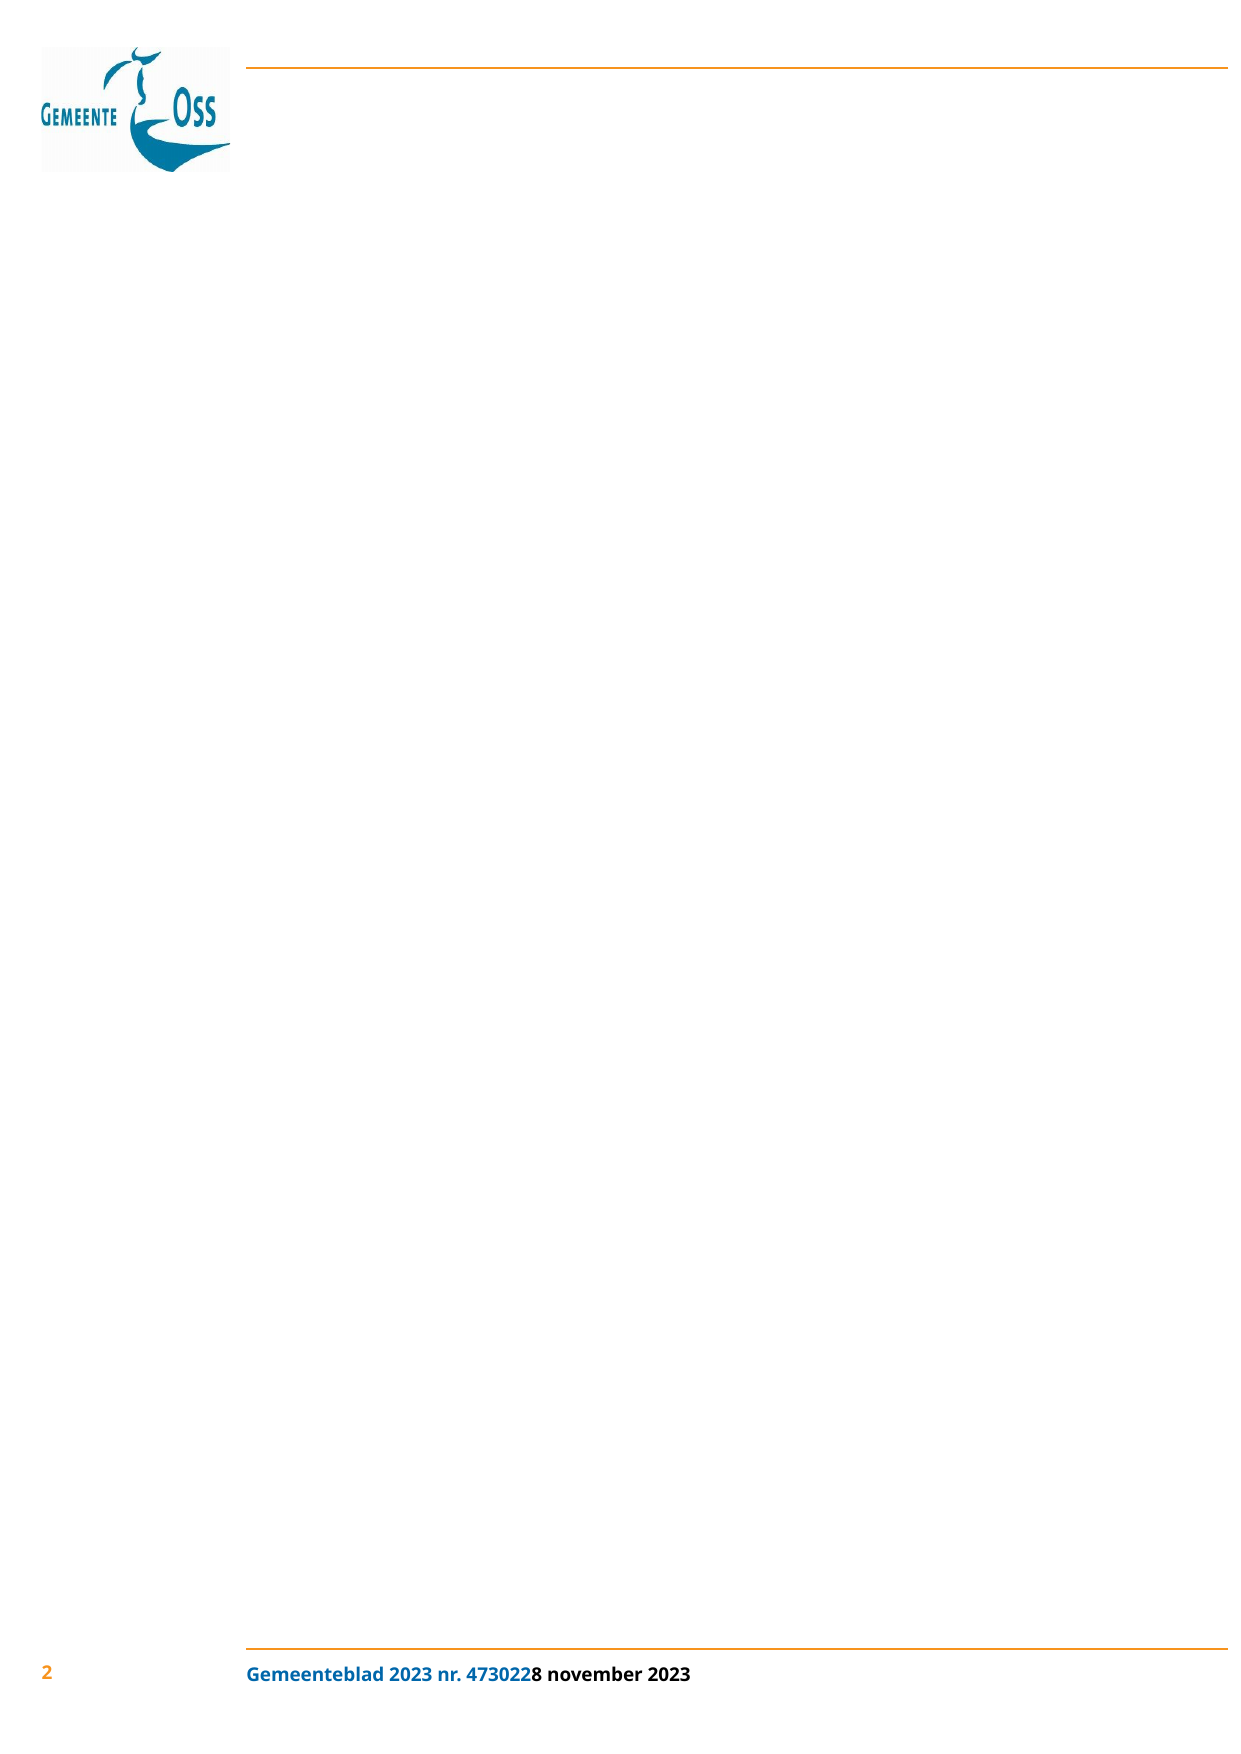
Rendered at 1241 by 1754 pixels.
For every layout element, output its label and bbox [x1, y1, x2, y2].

picture [41, 47, 231, 172]
